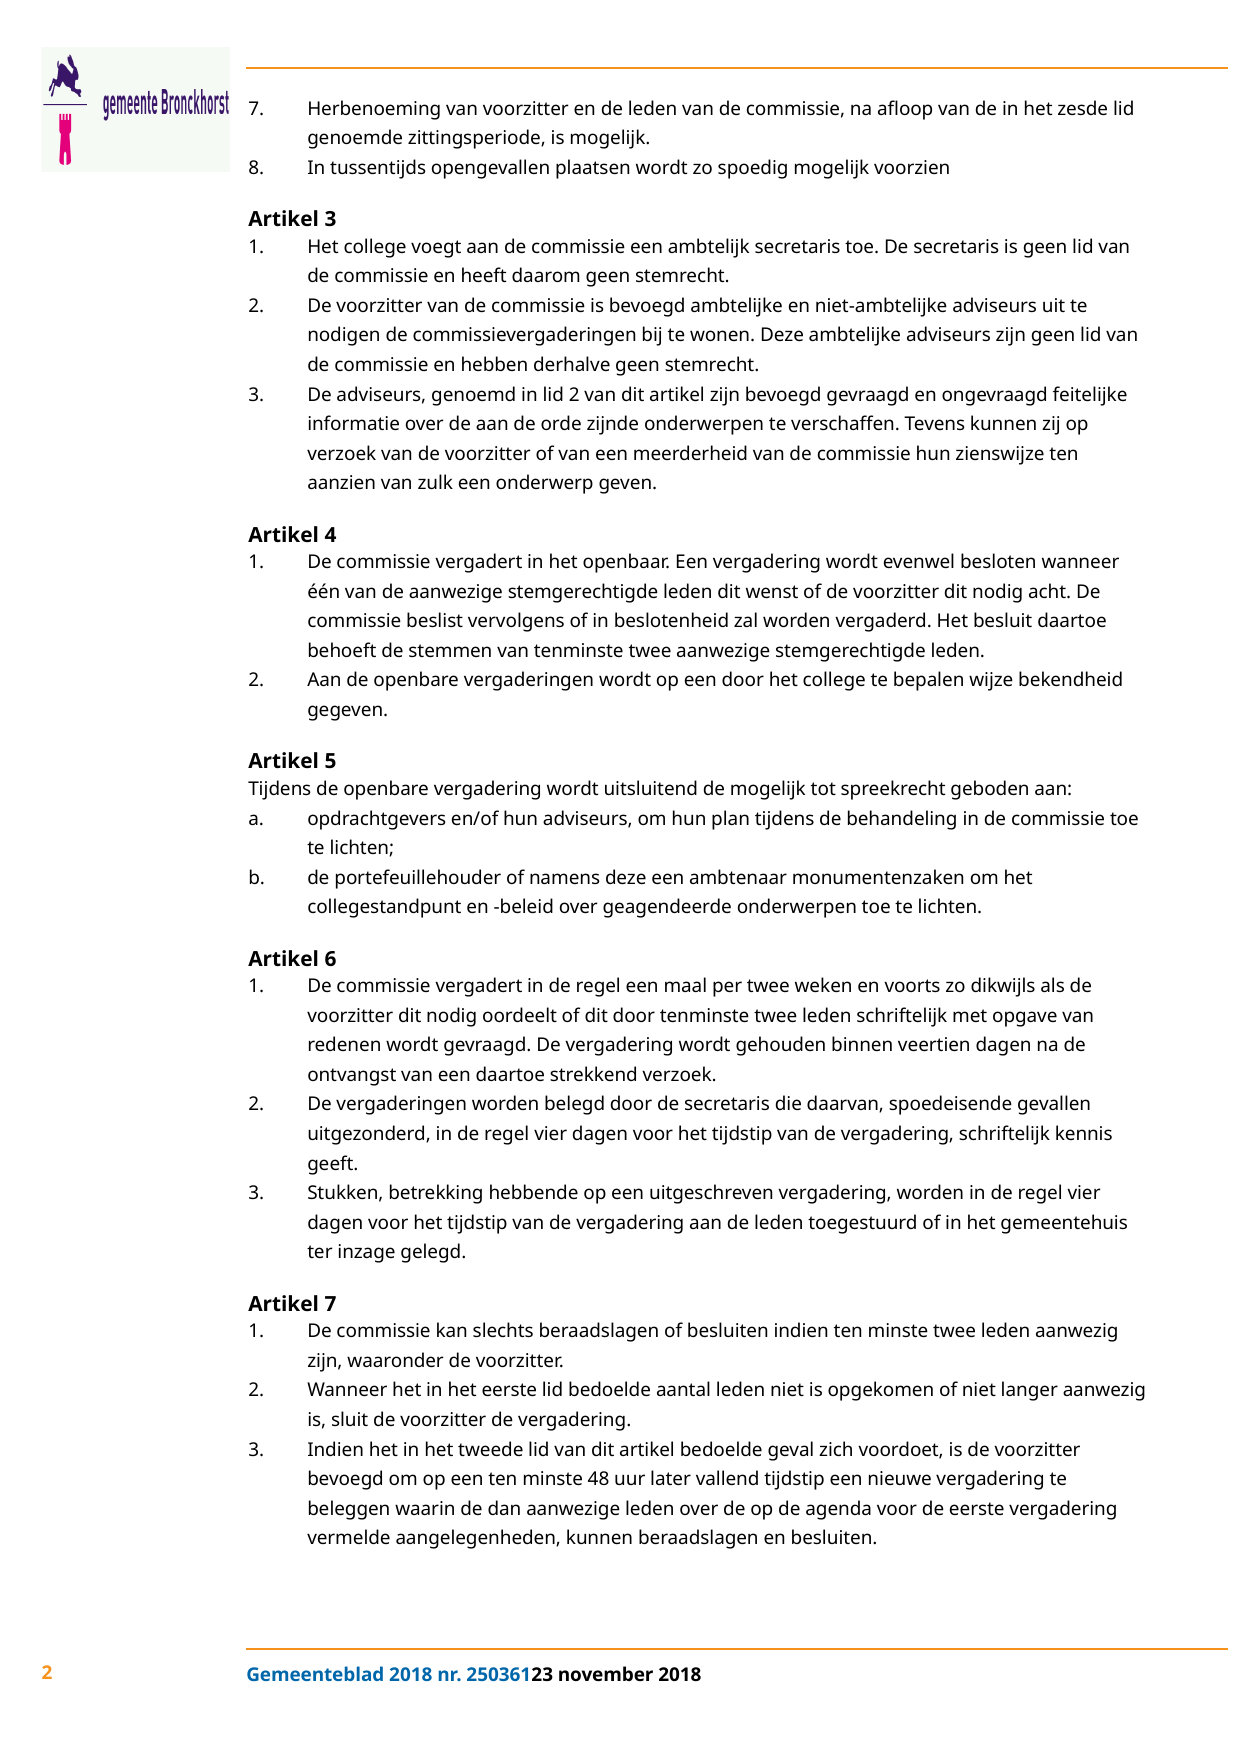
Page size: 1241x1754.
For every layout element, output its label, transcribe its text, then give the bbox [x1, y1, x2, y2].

list De commissie vergadert in het openbaar. Een vergadering wordt evenwel besloten wanneer één van de aanwezige stemgerechtigde leden dit wenst of de voorzitter dit nodig acht. De commissie beslist vervolgens of in beslotenheid zal worden vergaderd. Het besluit daartoe behoeft de stemmen van tenminste twee aanwezige stemgerechtigde leden. [248, 548, 1152, 663]
list Aan de openbare vergaderingen wordt op een door het college te bepalen wijze bekendheid gegeven. [248, 667, 1152, 722]
picture [41, 47, 231, 172]
list Wanneer het in het eerste lid bedoelde aantal leden niet is opgekomen of niet langer aanwezig is, sluit de voorzitter de vergadering. [248, 1377, 1152, 1432]
text Artikel 7 [248, 1289, 1152, 1317]
list De commissie kan slechts beraadslagen of besluiten indien ten minste twee leden aanwezig zijn, waaronder de voorzitter. [248, 1317, 1152, 1373]
list De voorzitter van de commissie is bevoegd ambtelijke en niet-ambtelijke adviseurs uit te nodigen de commissievergaderingen bij te wonen. Deze ambtelijke adviseurs zijn geen lid van de commissie en hebben derhalve geen stemrecht. [248, 292, 1152, 377]
list De commissie vergadert in de regel een maal per twee weken en voorts zo dikwijls als de voorzitter dit nodig oordeelt of dit door tenminste twee leden schriftelijk met opgave van redenen wordt gevraagd. De vergadering wordt gehouden binnen veertien dagen na de ontvangst van een daartoe strekkend verzoek. [248, 972, 1152, 1087]
list opdrachtgevers en/of hun adviseurs, om hun plan tijdens de behandeling in de commissie toe te lichten; [248, 805, 1152, 860]
list De adviseurs, genoemd in lid 2 van dit artikel zijn bevoegd gevraagd en ongevraagd feitelijke informatie over de aan de orde zijnde onderwerpen te verschaffen. Tevens kunnen zij op verzoek van de voorzitter of van een meerderheid van de commissie hun zienswijze ten aanzien van zulk een onderwerp geven. [248, 381, 1152, 495]
list Indien het in het tweede lid van dit artikel bedoelde geval zich voordoet, is de voorzitter bevoegd om op een ten minste 48 uur later vallend tijdstip een nieuwe vergadering te beleggen waarin de dan aanwezige leden over de op de agenda voor de eerste vergadering vermelde aangelegenheden, kunnen beraadslagen en besluiten. [248, 1436, 1152, 1550]
text Tijdens de openbare vergadering wordt uitsluitend de mogelijk tot spreekrecht geboden aan: [248, 775, 1152, 801]
text Artikel 5 [248, 747, 1152, 775]
text Artikel 4 [248, 520, 1152, 548]
list In tussentijds opengevallen plaatsen wordt zo spoedig mogelijk voorzien [248, 154, 1152, 180]
list Herbenoeming van voorzitter en de leden van de commissie, na afloop van de in het zesde lid genoemde zittingsperiode, is mogelijk. [248, 95, 1152, 150]
text Artikel 3 [248, 204, 1152, 233]
list Stukken, betrekking hebbende op een uitgeschreven vergadering, worden in de regel vier dagen voor het tijdstip van de vergadering aan de leden toegestuurd of in het gemeentehuis ter inzage gelegd. [248, 1179, 1152, 1264]
text Artikel 6 [248, 944, 1152, 972]
list Het college voegt aan de commissie een ambtelijk secretaris toe. De secretaris is geen lid van de commissie en heeft daarom geen stemrecht. [248, 233, 1152, 288]
list de portefeuillehouder of namens deze een ambtenaar monumentenzaken om het collegestandpunt en -beleid over geagendeerde onderwerpen toe te lichten. [248, 864, 1152, 919]
list De vergaderingen worden belegd door de secretaris die daarvan, spoedeisende gevallen uitgezonderd, in de regel vier dagen voor het tijdstip van de vergadering, schriftelijk kennis geeft. [248, 1091, 1152, 1176]
